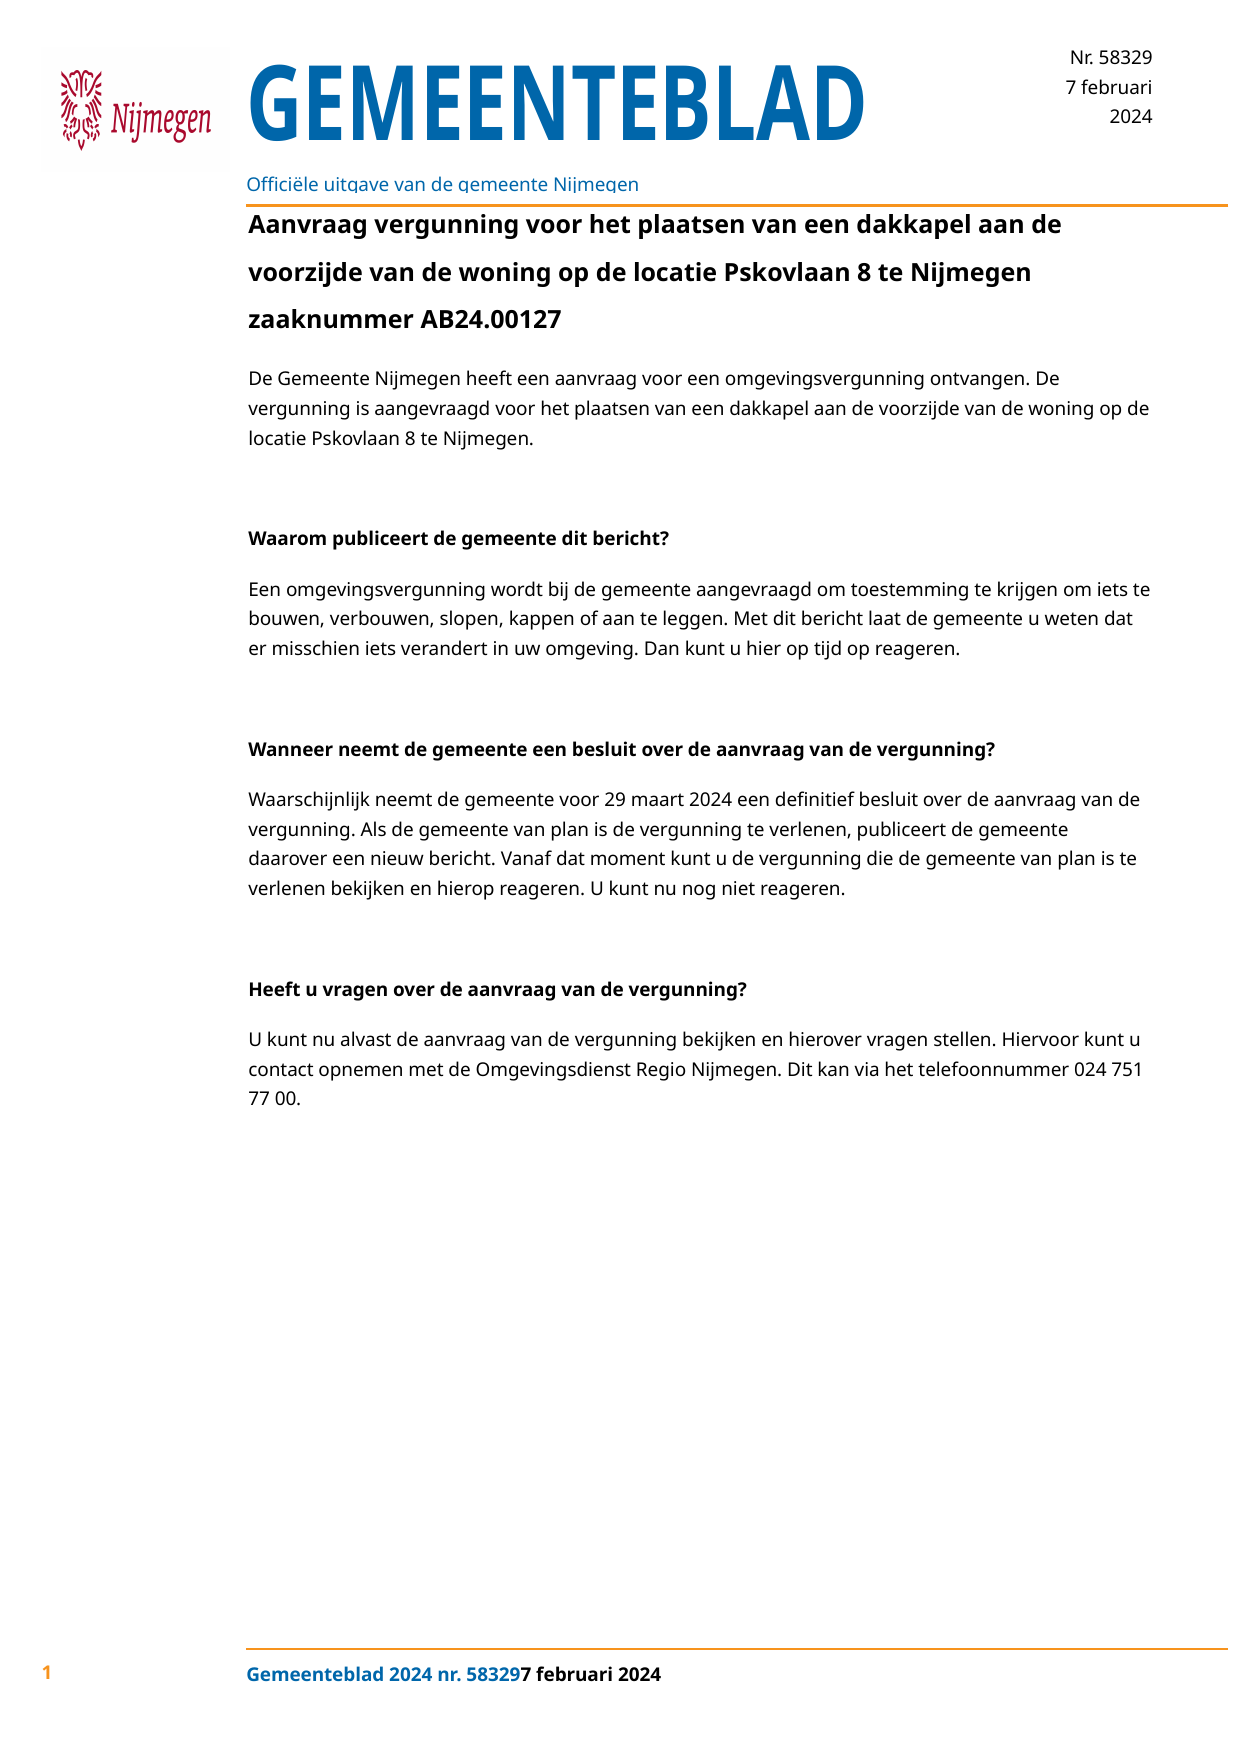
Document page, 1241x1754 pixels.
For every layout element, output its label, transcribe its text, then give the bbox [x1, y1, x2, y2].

text Heeft u vragen over de aanvraag van de vergunning? [248, 976, 1152, 1002]
text Waarom publiceert de gemeente dit bericht? [248, 526, 1152, 551]
text De Gemeente Nijmegen heeft een aanvraag voor een omgevingsvergunning ontvangen. De vergunning is aangevraagd voor het plaatsen van een dakkapel aan de voorzijde van de woning op de locatie Pskovlaan 8 te Nijmegen. [248, 366, 1152, 450]
text Een omgevingsvergunning wordt bij de gemeente aangevraagd om toestemming te krijgen om iets te bouwen, verbouwen, slopen, kappen of aan te leggen. Met dit bericht laat de gemeente u weten dat er misschien iets verandert in uw omgeving. Dan kunt u hier op tijd op reageren. [248, 576, 1152, 661]
picture [41, 47, 231, 172]
text U kunt nu alvast de aanvraag van de vergunning bekijken en hierover vragen stellen. Hiervoor kunt u contact opnemen met de Omgevingsdienst Regio Nijmegen. Dit kan via het telefoonnummer 024 751 77 00. [248, 1026, 1152, 1111]
text Waarschijnlijk neemt de gemeente voor 29 maart 2024 een definitief besluit over de aanvraag van de vergunning. Als de gemeente van plan is de vergunning te verlenen, publiceert de gemeente daarover een nieuw bericht. Vanaf dat moment kunt u de vergunning die de gemeente van plan is te verlenen bekijken en hierop reageren. U kunt nu nog niet reageren. [248, 786, 1152, 901]
text Aanvraag vergunning voor het plaatsen van een dakkapel aan de voorzijde van de woning op de locatie Pskovlaan 8 te Nijmegen zaaknummer AB24.00127 [248, 207, 1152, 336]
text Wanneer neemt de gemeente een besluit over de aanvraag van de vergunning? [248, 736, 1152, 762]
